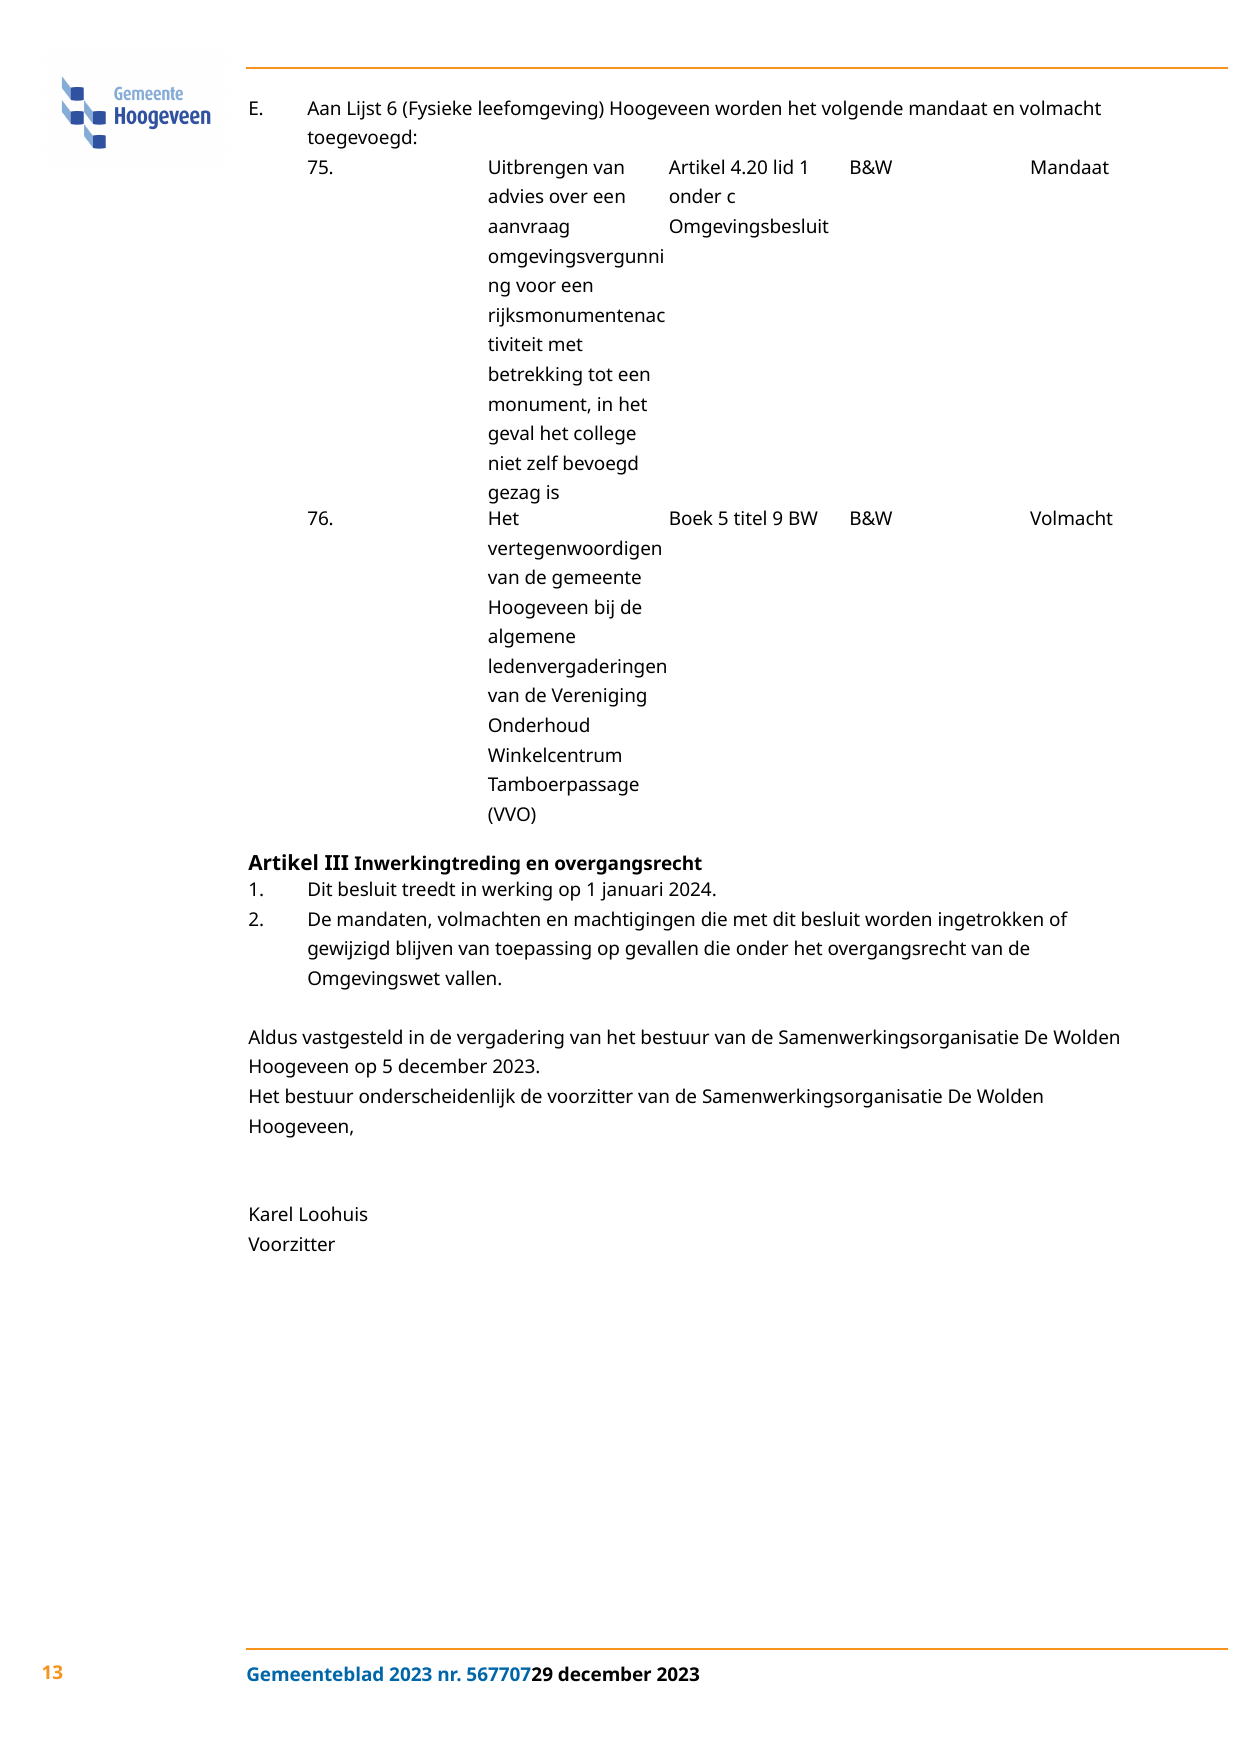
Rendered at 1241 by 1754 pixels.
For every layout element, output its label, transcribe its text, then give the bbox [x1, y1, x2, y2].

list Aan Lijst 6 (Fysieke leefomgeving) Hoogeveen worden het volgende mandaat en volmacht toegevoegd: [248, 95, 1152, 150]
text Voorzitter [248, 1231, 1152, 1257]
list Dit besluit treedt in werking op 1 januari 2024. [248, 876, 1152, 902]
text Het bestuur onderscheidenlijk de voorzitter van de Samenwerkingsorganisatie De Wolden Hoogeveen, [248, 1083, 1152, 1138]
table_cell 76. [307, 505, 488, 827]
table_header B&W [849, 154, 1030, 505]
text Karel Loohuis [248, 1202, 1152, 1227]
picture [41, 47, 231, 172]
text Artikel III Inwerkingtreding en overgangsrecht [248, 848, 1152, 876]
table_cell Boek 5 titel 9 BW [669, 505, 849, 827]
table_header Artikel 4.20 lid 1 onder c Omgevingsbesluit [669, 154, 849, 505]
table_header Mandaat [1030, 154, 1211, 505]
table_cell Het vertegenwoordigen van de gemeente Hoogeveen bij de algemene ledenvergaderingen van de Vereniging Onderhoud Winkelcentrum Tamboerpassage (VVO) [488, 505, 668, 827]
table_cell Volmacht [1030, 505, 1211, 827]
text Aldus vastgesteld in de vergadering van het bestuur van de Samenwerkingsorganisatie De Wolden Hoogeveen op 5 december 2023. [248, 1024, 1152, 1079]
table_header 75. [307, 154, 488, 505]
list De mandaten, volmachten en machtigingen die met dit besluit worden ingetrokken of gewijzigd blijven van toepassing op gevallen die onder het overgangsrecht van de Omgevingswet vallen. [248, 906, 1152, 991]
table_header Uitbrengen van advies over een aanvraag omgevingsvergunning voor een rijksmonumentenactiviteit met betrekking tot een monument, in het geval het college niet zelf bevoegd gezag is [488, 154, 668, 505]
table_cell B&W [849, 505, 1030, 827]
